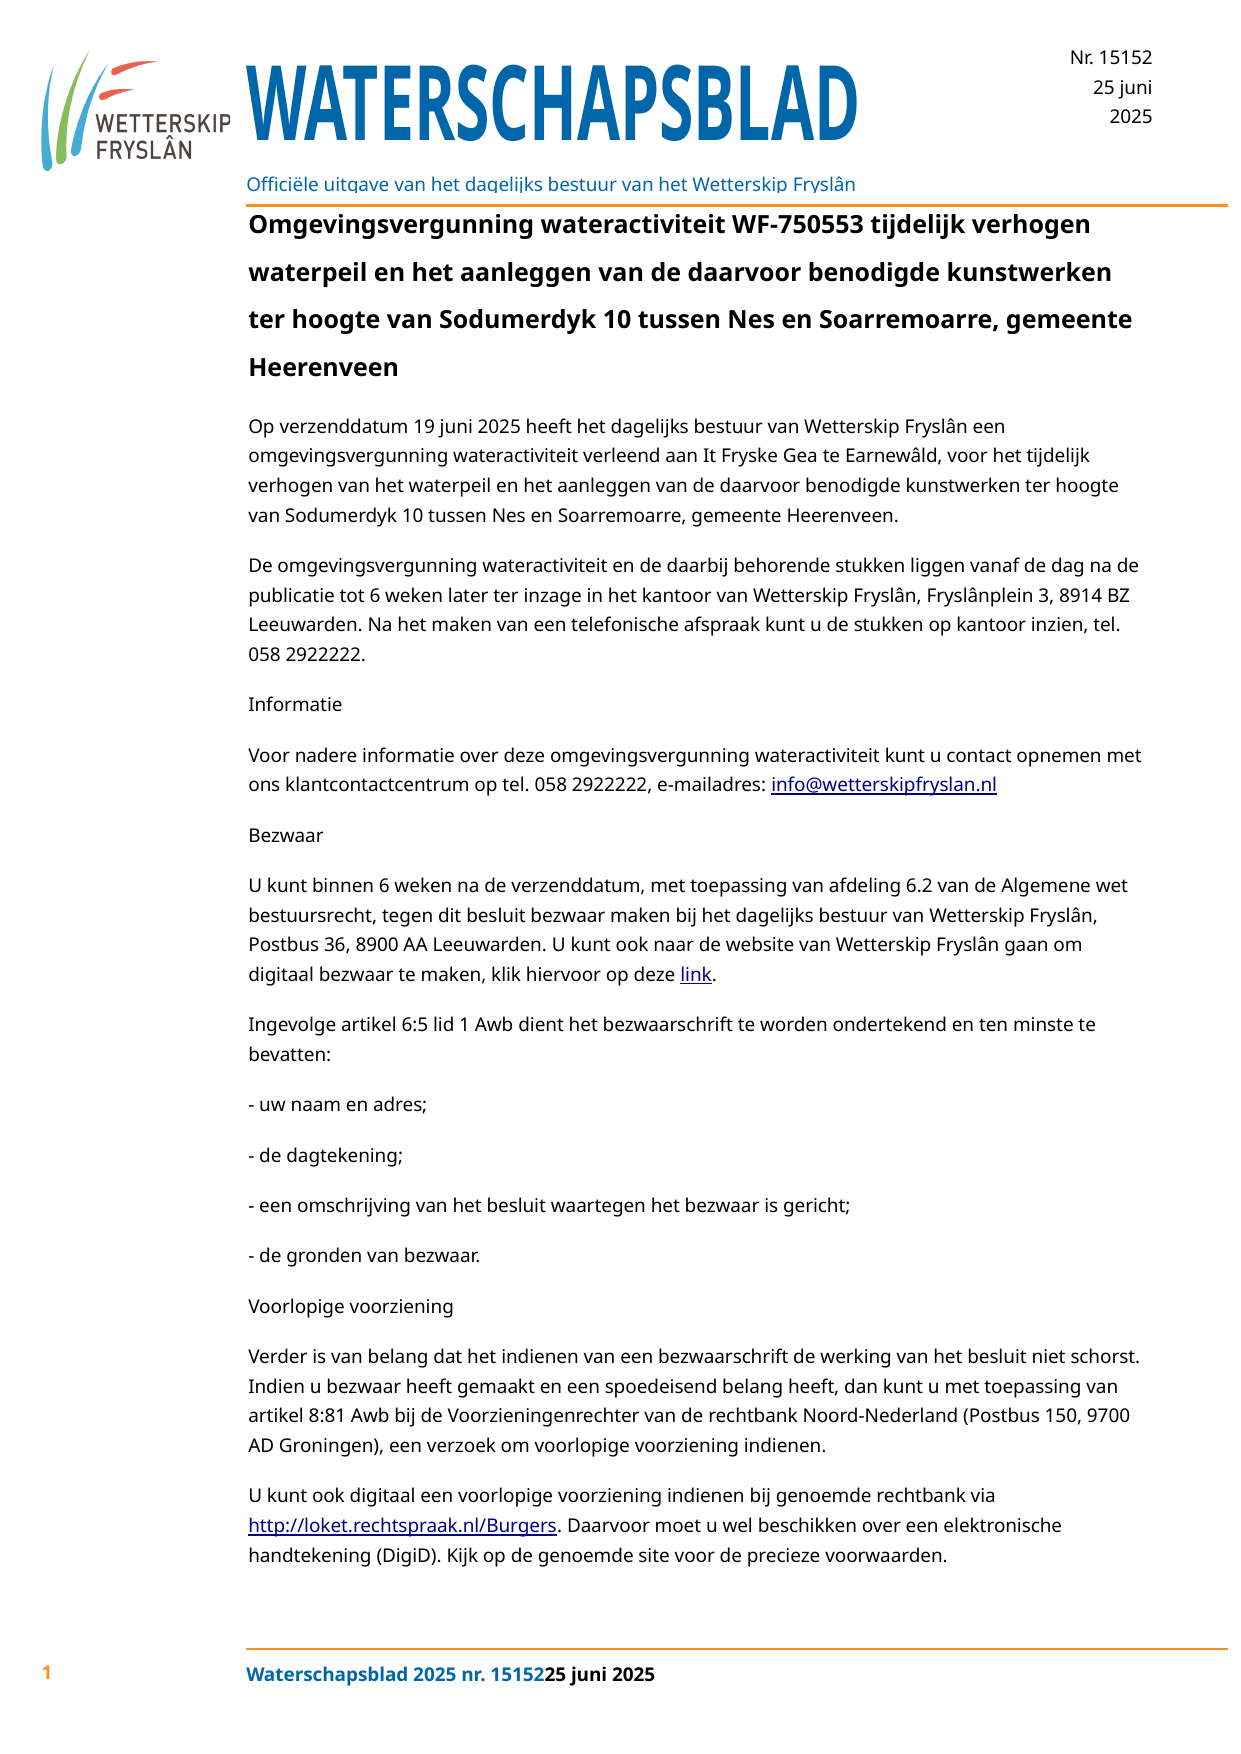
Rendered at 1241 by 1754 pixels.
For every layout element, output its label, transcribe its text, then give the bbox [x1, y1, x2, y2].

text - de gronden van bezwaar. [248, 1243, 1152, 1268]
text - de dagtekening; [248, 1142, 1152, 1168]
text U kunt ook digitaal een voorlopige voorziening indienen bij genoemde rechtbank via http://loket.rechtspraak.nl/Burgers. Daarvoor moet u wel beschikken over een elektronische handtekening (DigiD). Kijk op de genoemde site voor de precieze voorwaarden. [248, 1483, 1152, 1568]
text Informatie [248, 691, 1152, 717]
text Voor nadere informatie over deze omgevingsvergunning wateractiviteit kunt u contact opnemen met ons klantcontactcentrum op tel. 058 2922222, e-mailadres: info@wetterskipfryslan.nl [248, 742, 1152, 797]
text Op verzenddatum 19 juni 2025 heeft het dagelijks bestuur van Wetterskip Fryslân een omgevingsvergunning wateractiviteit verleend aan It Fryske Gea te Earnewâld, voor het tijdelijk verhogen van het waterpeil en het aanleggen van de daarvoor benodigde kunstwerken ter hoogte van Sodumerdyk 10 tussen Nes en Soarremoarre, gemeente Heerenveen. [248, 413, 1152, 528]
text Voorlopige voorziening [248, 1293, 1152, 1319]
text Omgevingsvergunning wateractiviteit WF-750553 tijdelijk verhogen waterpeil en het aanleggen van de daarvoor benodigde kunstwerken ter hoogte van Sodumerdyk 10 tussen Nes en Soarremoarre, gemeente Heerenveen [248, 207, 1152, 384]
text U kunt binnen 6 weken na de verzenddatum, met toepassing van afdeling 6.2 van de Algemene wet bestuursrecht, tegen dit besluit bezwaar maken bij het dagelijks bestuur van Wetterskip Fryslân, Postbus 36, 8900 AA Leeuwarden. U kunt ook naar de website van Wetterskip Fryslân gaan om digitaal bezwaar te maken, klik hiervoor op deze link. [248, 872, 1152, 987]
text Ingevolge artikel 6:5 lid 1 Awb dient het bezwaarschrift te worden ondertekend en ten minste te bevatten: [248, 1011, 1152, 1067]
text - een omschrijving van het besluit waartegen het bezwaar is gericht; [248, 1192, 1152, 1218]
picture [41, 47, 231, 172]
text Bezwaar [248, 822, 1152, 848]
text De omgevingsvergunning wateractiviteit en de daarbij behorende stukken liggen vanaf de dag na de publicatie tot 6 weken later ter inzage in het kantoor van Wetterskip Fryslân, Fryslânplein 3, 8914 BZ Leeuwarden. Na het maken van een telefonische afspraak kunt u de stukken op kantoor inzien, tel. 058 2922222. [248, 552, 1152, 667]
text - uw naam en adres; [248, 1091, 1152, 1117]
text Verder is van belang dat het indienen van een bezwaarschrift de werking van het besluit niet schorst. Indien u bezwaar heeft gemaakt en een spoedeisend belang heeft, dan kunt u met toepassing van artikel 8:81 Awb bij de Voorzieningenrechter van de rechtbank Noord-Nederland (Postbus 150, 9700 AD Groningen), een verzoek om voorlopige voorziening indienen. [248, 1343, 1152, 1458]
